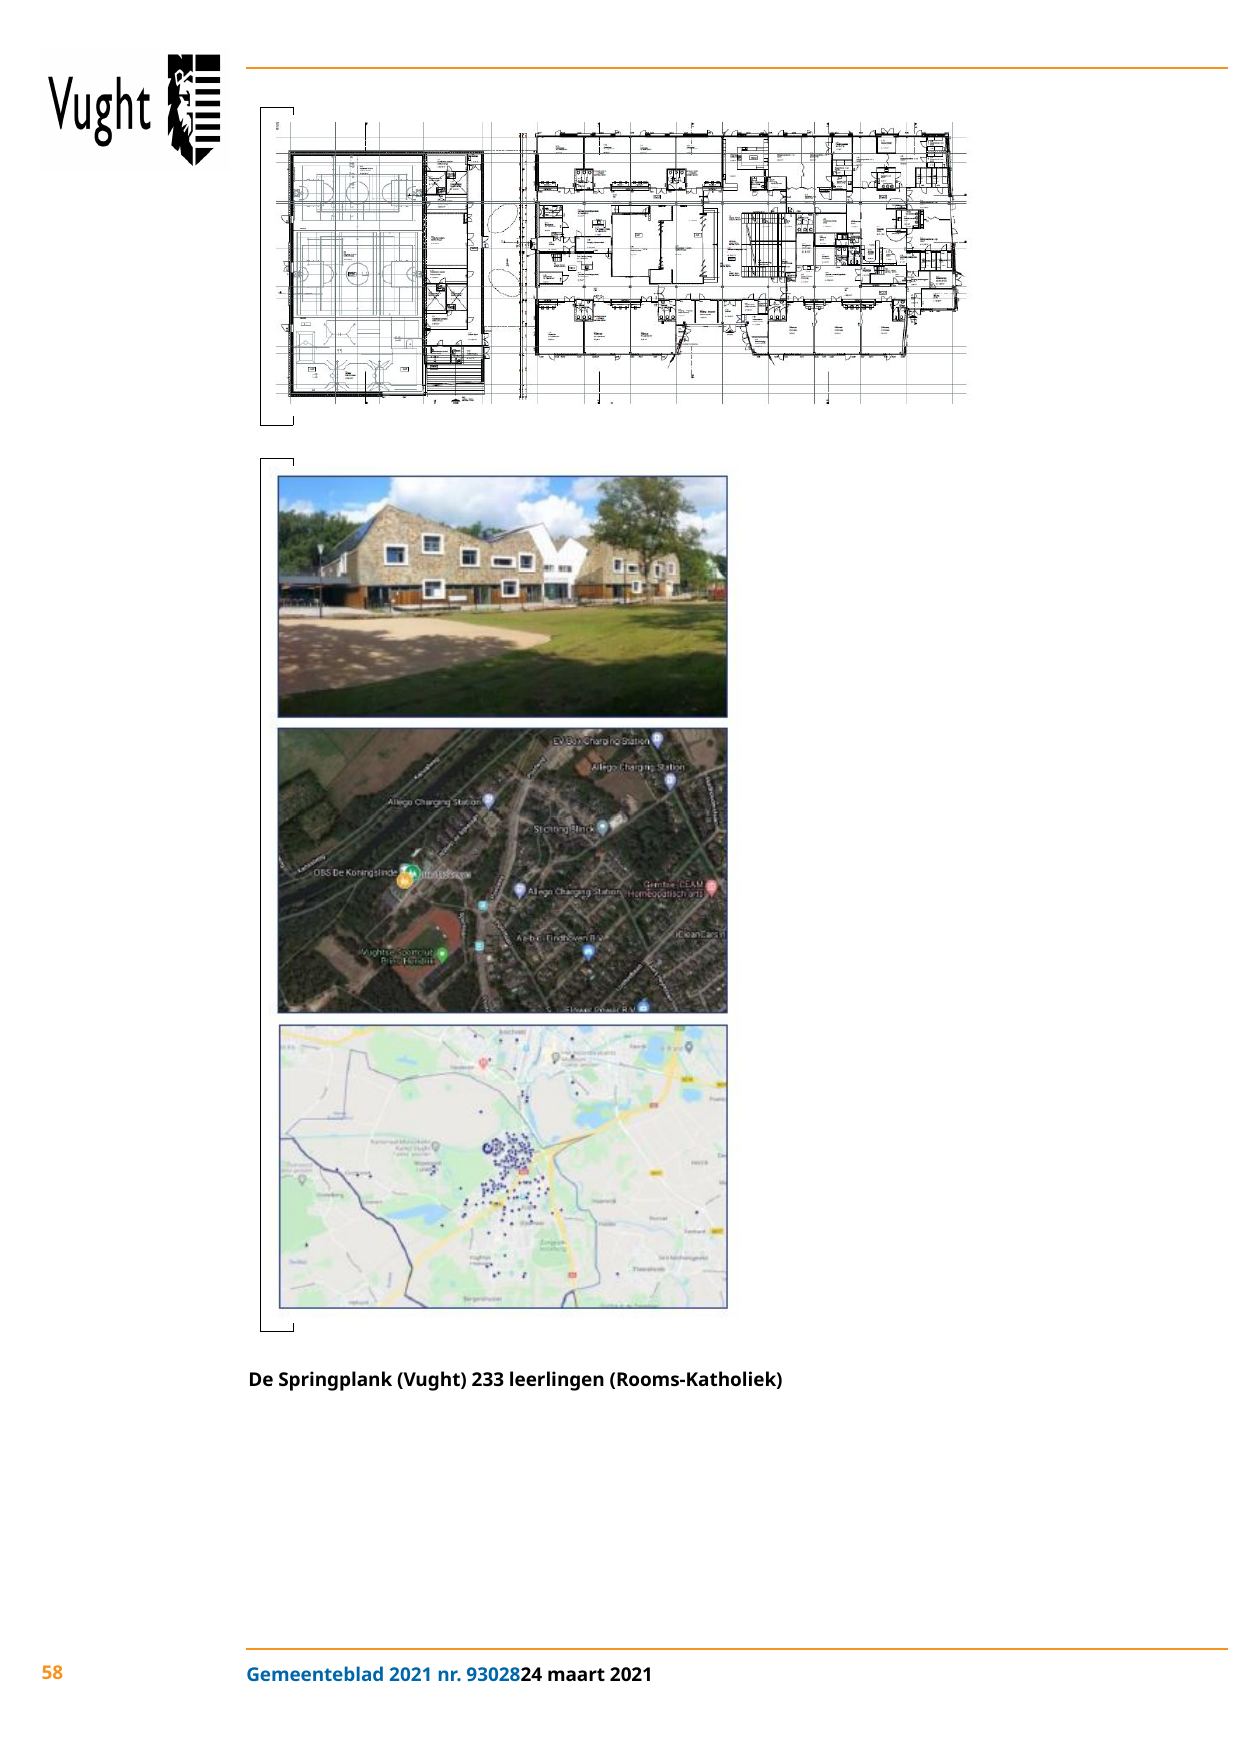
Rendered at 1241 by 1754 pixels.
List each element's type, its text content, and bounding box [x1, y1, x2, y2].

picture [41, 47, 231, 172]
picture [268, 115, 978, 416]
picture [268, 466, 742, 1323]
text De Springplank (Vught) 233 leerlingen (Rooms-Katholiek) [248, 1366, 1152, 1392]
